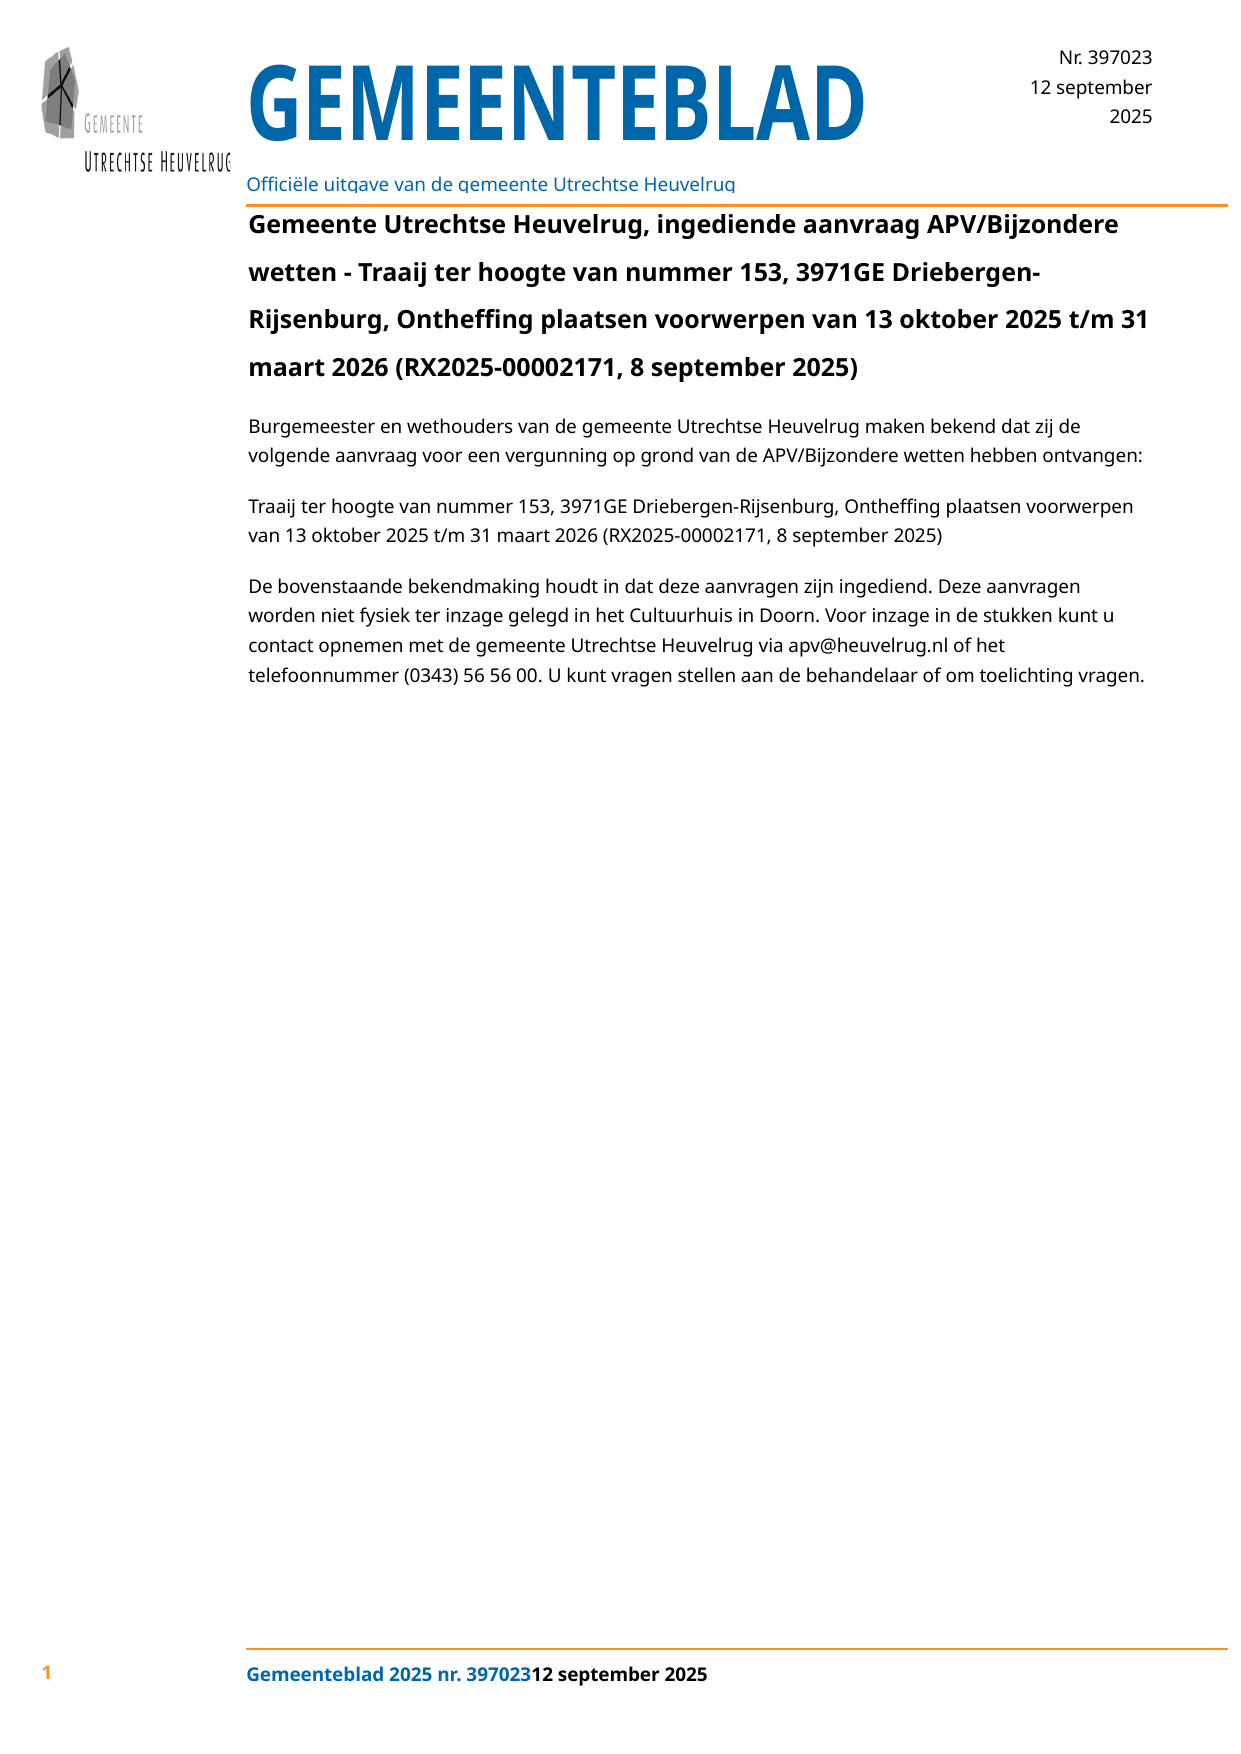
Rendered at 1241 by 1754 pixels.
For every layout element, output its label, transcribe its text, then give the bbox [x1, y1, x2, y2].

text De bovenstaande bekendmaking houdt in dat deze aanvragen zijn ingediend. Deze aanvragen worden niet fysiek ter inzage gelegd in het Cultuurhuis in Doorn. Voor inzage in de stukken kunt u contact opnemen met de gemeente Utrechtse Heuvelrug via apv@heuvelrug.nl of het telefoonnummer (0343) 56 56 00. U kunt vragen stellen aan de behandelaar of om toelichting vragen. [248, 573, 1152, 688]
text Traaij ter hoogte van nummer 153, 3971GE Driebergen-Rijsenburg, Ontheffing plaatsen voorwerpen van 13 oktober 2025 t/m 31 maart 2026 (RX2025-00002171, 8 september 2025) [248, 493, 1152, 548]
picture [41, 47, 231, 172]
text Burgemeester en wethouders van de gemeente Utrechtse Heuvelrug maken bekend dat zij de volgende aanvraag voor een vergunning op grond van de APV/Bijzondere wetten hebben ontvangen: [248, 413, 1152, 468]
text Gemeente Utrechtse Heuvelrug, ingediende aanvraag APV/Bijzondere wetten - Traaij ter hoogte van nummer 153, 3971GE Driebergen-Rijsenburg, Ontheffing plaatsen voorwerpen van 13 oktober 2025 t/m 31 maart 2026 (RX2025-00002171, 8 september 2025) [248, 207, 1152, 384]
